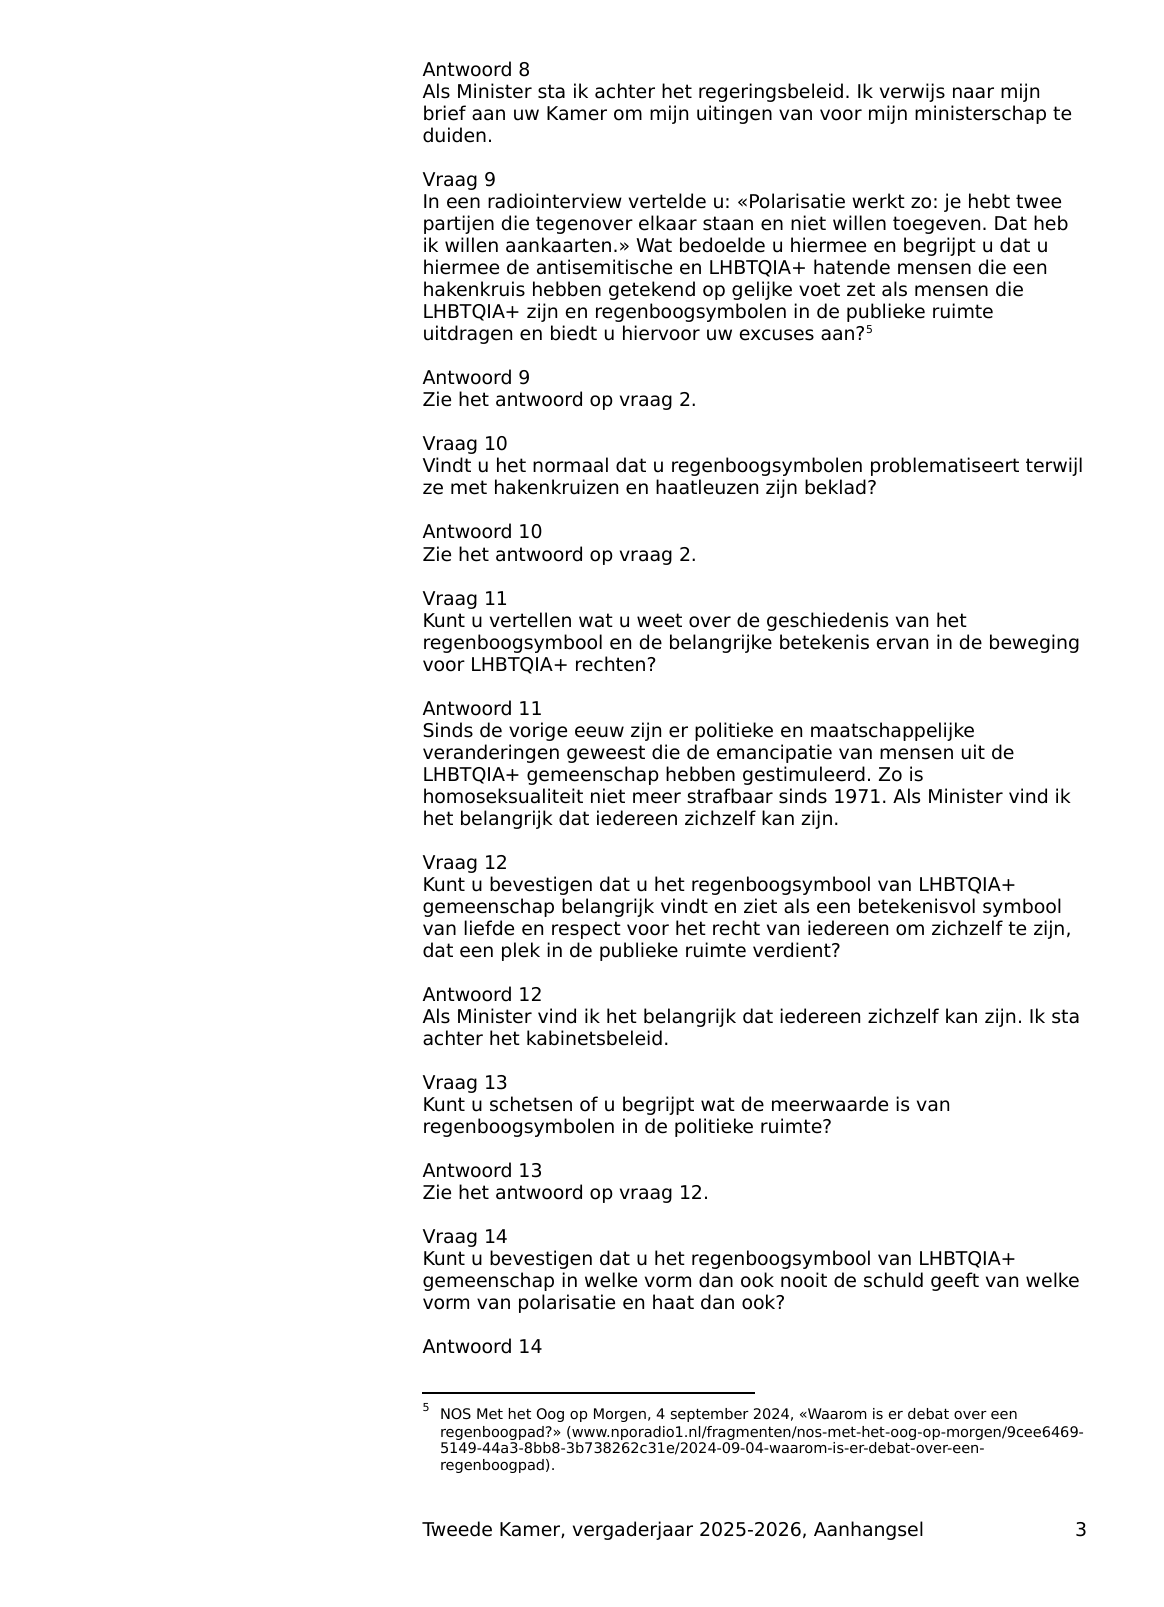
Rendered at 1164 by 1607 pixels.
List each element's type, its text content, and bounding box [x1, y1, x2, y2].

text Antwoord 9 [422, 367, 1087, 389]
text Sinds de vorige eeuw zijn er politieke en maatschappelijke veranderingen geweest die de emancipatie van mensen uit de LHBTQIA+ gemeenschap hebben gestimuleerd. Zo is homoseksualiteit niet meer strafbaar sinds 1971. Als Minister vind ik het belangrijk dat iedereen zichzelf kan zijn. [422, 720, 1087, 829]
text Als Minister vind ik het belangrijk dat iedereen zichzelf kan zijn. Ik sta achter het kabinetsbeleid. [422, 1006, 1087, 1050]
text Antwoord 11 [422, 698, 1087, 720]
text In een radiointerview vertelde u: «Polarisatie werkt zo: je hebt twee partijen die tegenover elkaar staan en niet willen toegeven. Dat heb ik willen aankaarten.» Wat bedoelde u hiermee en begrijpt u dat u hiermee de antisemitische en LHBTQIA+ hatende mensen die een hakenkruis hebben getekend op gelijke voet zet als mensen die LHBTQIA+ zijn en regenboogsymbolen in de publieke ruimte uitdragen en biedt u hiervoor uw excuses aan? [422, 191, 1087, 345]
text Kunt u schetsen of u begrijpt wat de meerwaarde is van regenboogsymbolen in de politieke ruimte? [422, 1094, 1087, 1138]
text Vraag 11 [422, 588, 1087, 609]
text Antwoord 8 [422, 59, 1087, 81]
text Vraag 10 [422, 433, 1087, 455]
text Antwoord 14 [422, 1336, 1087, 1358]
text Kunt u bevestigen dat u het regenboogsymbool van LHBTQIA+ gemeenschap belangrijk vindt en ziet als een betekenisvol symbool van liefde en respect voor het recht van iedereen om zichzelf te zijn, dat een plek in de publieke ruimte verdient? [422, 874, 1087, 962]
text Vraag 14 [422, 1226, 1087, 1248]
text Kunt u bevestigen dat u het regenboogsymbool van LHBTQIA+ gemeenschap in welke vorm dan ook nooit de schuld geeft van welke vorm van polarisatie en haat dan ook? [422, 1248, 1087, 1314]
text Vraag 13 [422, 1072, 1087, 1094]
text Zie het antwoord op vraag 2. [422, 389, 1087, 411]
text Vraag 9 [422, 169, 1087, 191]
text Kunt u vertellen wat u weet over de geschiedenis van het regenboogsymbool en de belangrijke betekenis ervan in de beweging voor LHBTQIA+ rechten? [422, 609, 1087, 676]
text Vindt u het normaal dat u regenboogsymbolen problematiseert terwijl ze met hakenkruizen en haatleuzen zijn beklad? [422, 455, 1087, 499]
text NOS Met het Oog op Morgen, 4 september 2024, «Waarom is er debat over een regenboogpad?» (www.nporadio1.nl/fragmenten/nos-met-het-oog-op-morgen/9cee6469-5149-44a3-8bb8-3b738262c31e/2024-09-04-waarom-is-er-debat-over-een-regenboogpad). [422, 1402, 1087, 1474]
text Zie het antwoord op vraag 2. [422, 543, 1087, 565]
text Antwoord 13 [422, 1160, 1087, 1182]
text Antwoord 10 [422, 521, 1087, 543]
text Vraag 12 [422, 852, 1087, 874]
text Als Minister sta ik achter het regeringsbeleid. Ik verwijs naar mijn brief aan uw Kamer om mijn uitingen van voor mijn ministerschap te duiden. [422, 81, 1087, 147]
text Zie het antwoord op vraag 12. [422, 1182, 1087, 1204]
text Antwoord 12 [422, 984, 1087, 1006]
